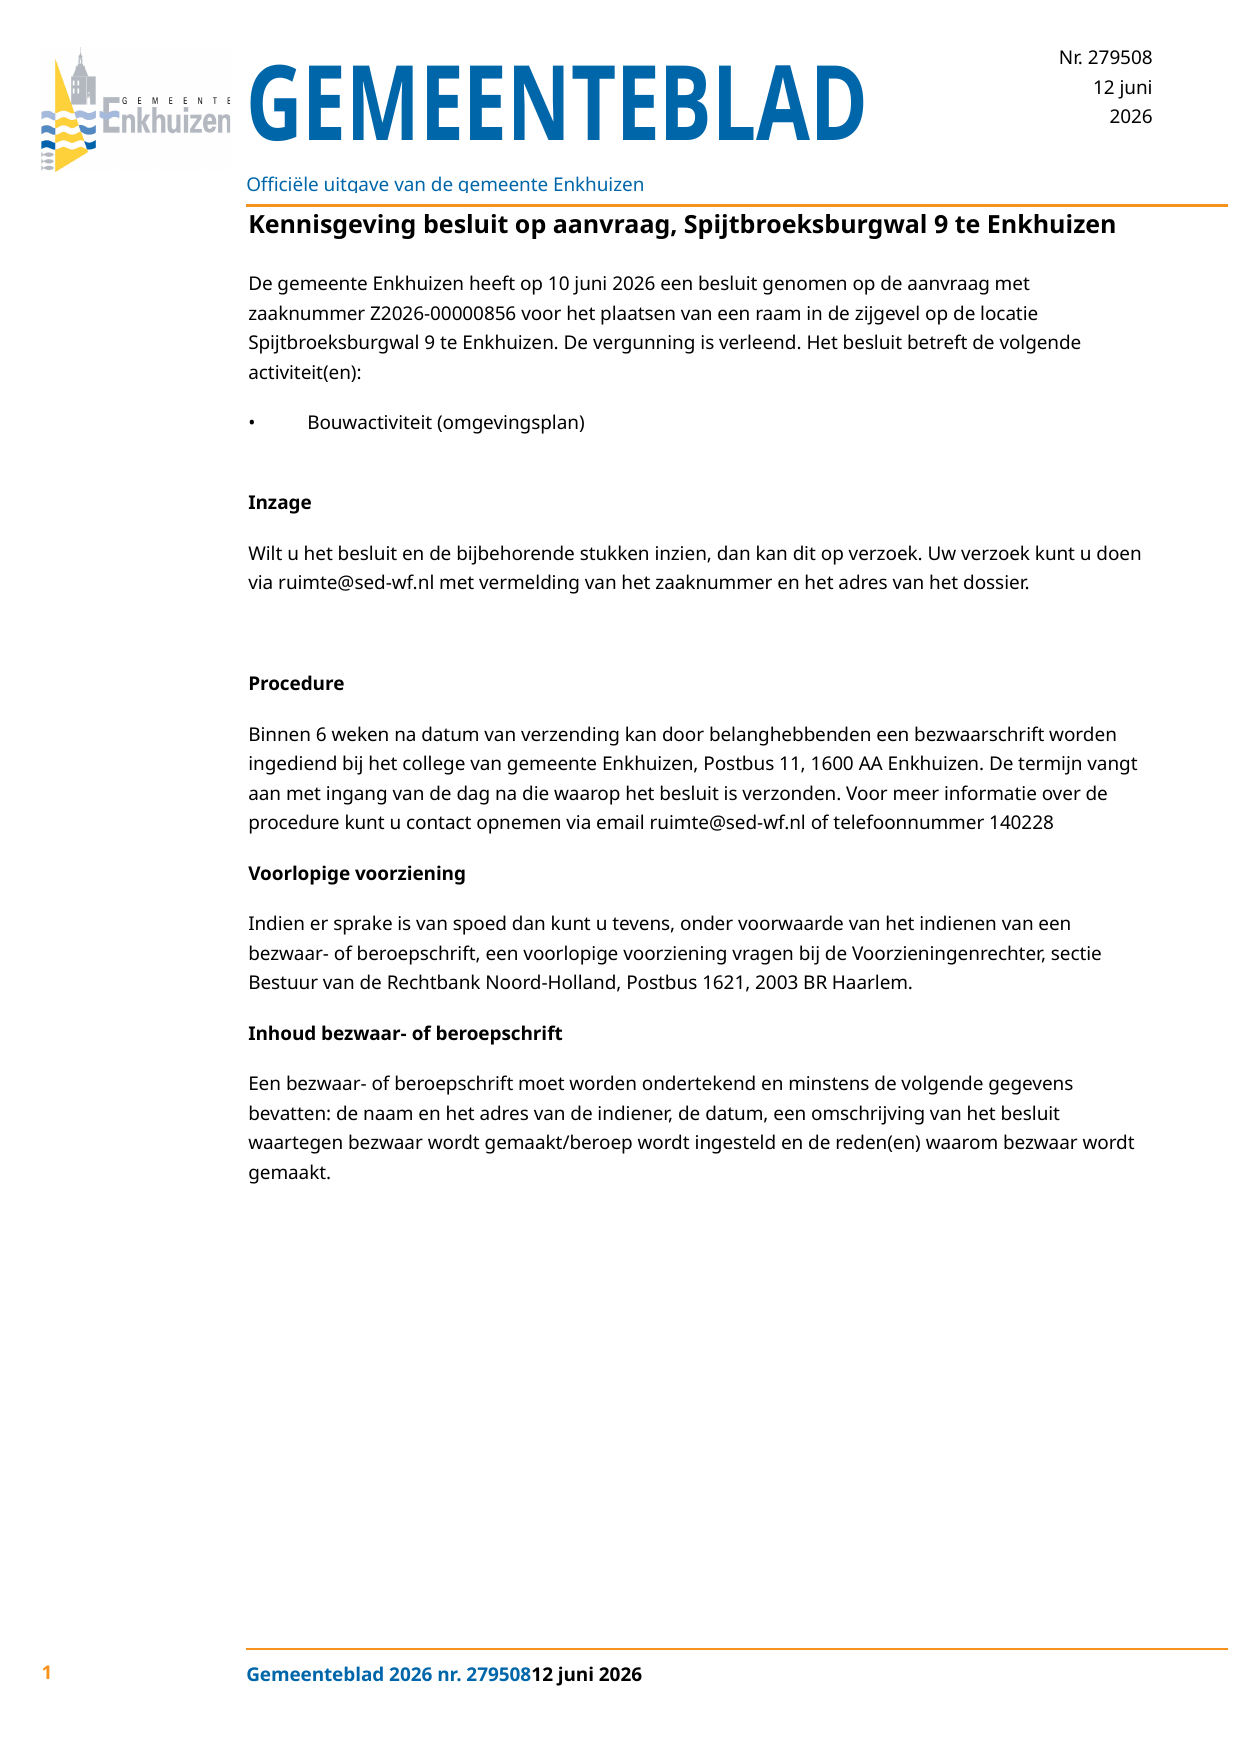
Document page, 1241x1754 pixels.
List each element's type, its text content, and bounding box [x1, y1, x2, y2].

list Bouwactiviteit (omgevingsplan) [248, 409, 1152, 435]
text Voorlopige voorziening [248, 860, 1152, 886]
text Inhoud bezwaar- of beroepschrift [248, 1020, 1152, 1046]
picture [41, 47, 231, 172]
text Kennisgeving besluit op aanvraag, Spijtbroeksburgwal 9 te Enkhuizen [248, 207, 1152, 241]
text Inzage [248, 489, 1152, 515]
text Binnen 6 weken na datum van verzending kan door belanghebbenden een bezwaarschrift worden ingediend bij het college van gemeente Enkhuizen, Postbus 11, 1600 AA Enkhuizen. De termijn vangt aan met ingang van de dag na die waarop het besluit is verzonden. Voor meer informatie over de procedure kunt u contact opnemen via email ruimte@sed-wf.nl of telefoonnummer 140228 [248, 721, 1152, 835]
text Procedure [248, 670, 1152, 696]
text Indien er sprake is van spoed dan kunt u tevens, onder voorwaarde van het indienen van een bezwaar- of beroepschrift, een voorlopige voorziening vragen bij de Voorzieningenrechter, sectie Bestuur van de Rechtbank Noord-Holland, Postbus 1621, 2003 BR Haarlem. [248, 910, 1152, 995]
text Een bezwaar- of beroepschrift moet worden ondertekend en minstens de volgende gegevens bevatten: de naam en het adres van de indiener, de datum, een omschrijving van het besluit waartegen bezwaar wordt gemaakt/beroep wordt ingesteld en de reden(en) waarom bezwaar wordt gemaakt. [248, 1070, 1152, 1185]
text De gemeente Enkhuizen heeft op 10 juni 2026 een besluit genomen op de aanvraag met zaaknummer Z2026-00000856 voor het plaatsen van een raam in de zijgevel op de locatie Spijtbroeksburgwal 9 te Enkhuizen. De vergunning is verleend. Het besluit betreft de volgende activiteit(en): [248, 270, 1152, 385]
text Wilt u het besluit en de bijbehorende stukken inzien, dan kan dit op verzoek. Uw verzoek kunt u doen via ruimte@sed-wf.nl met vermelding van het zaaknummer en het adres van het dossier. [248, 540, 1152, 595]
